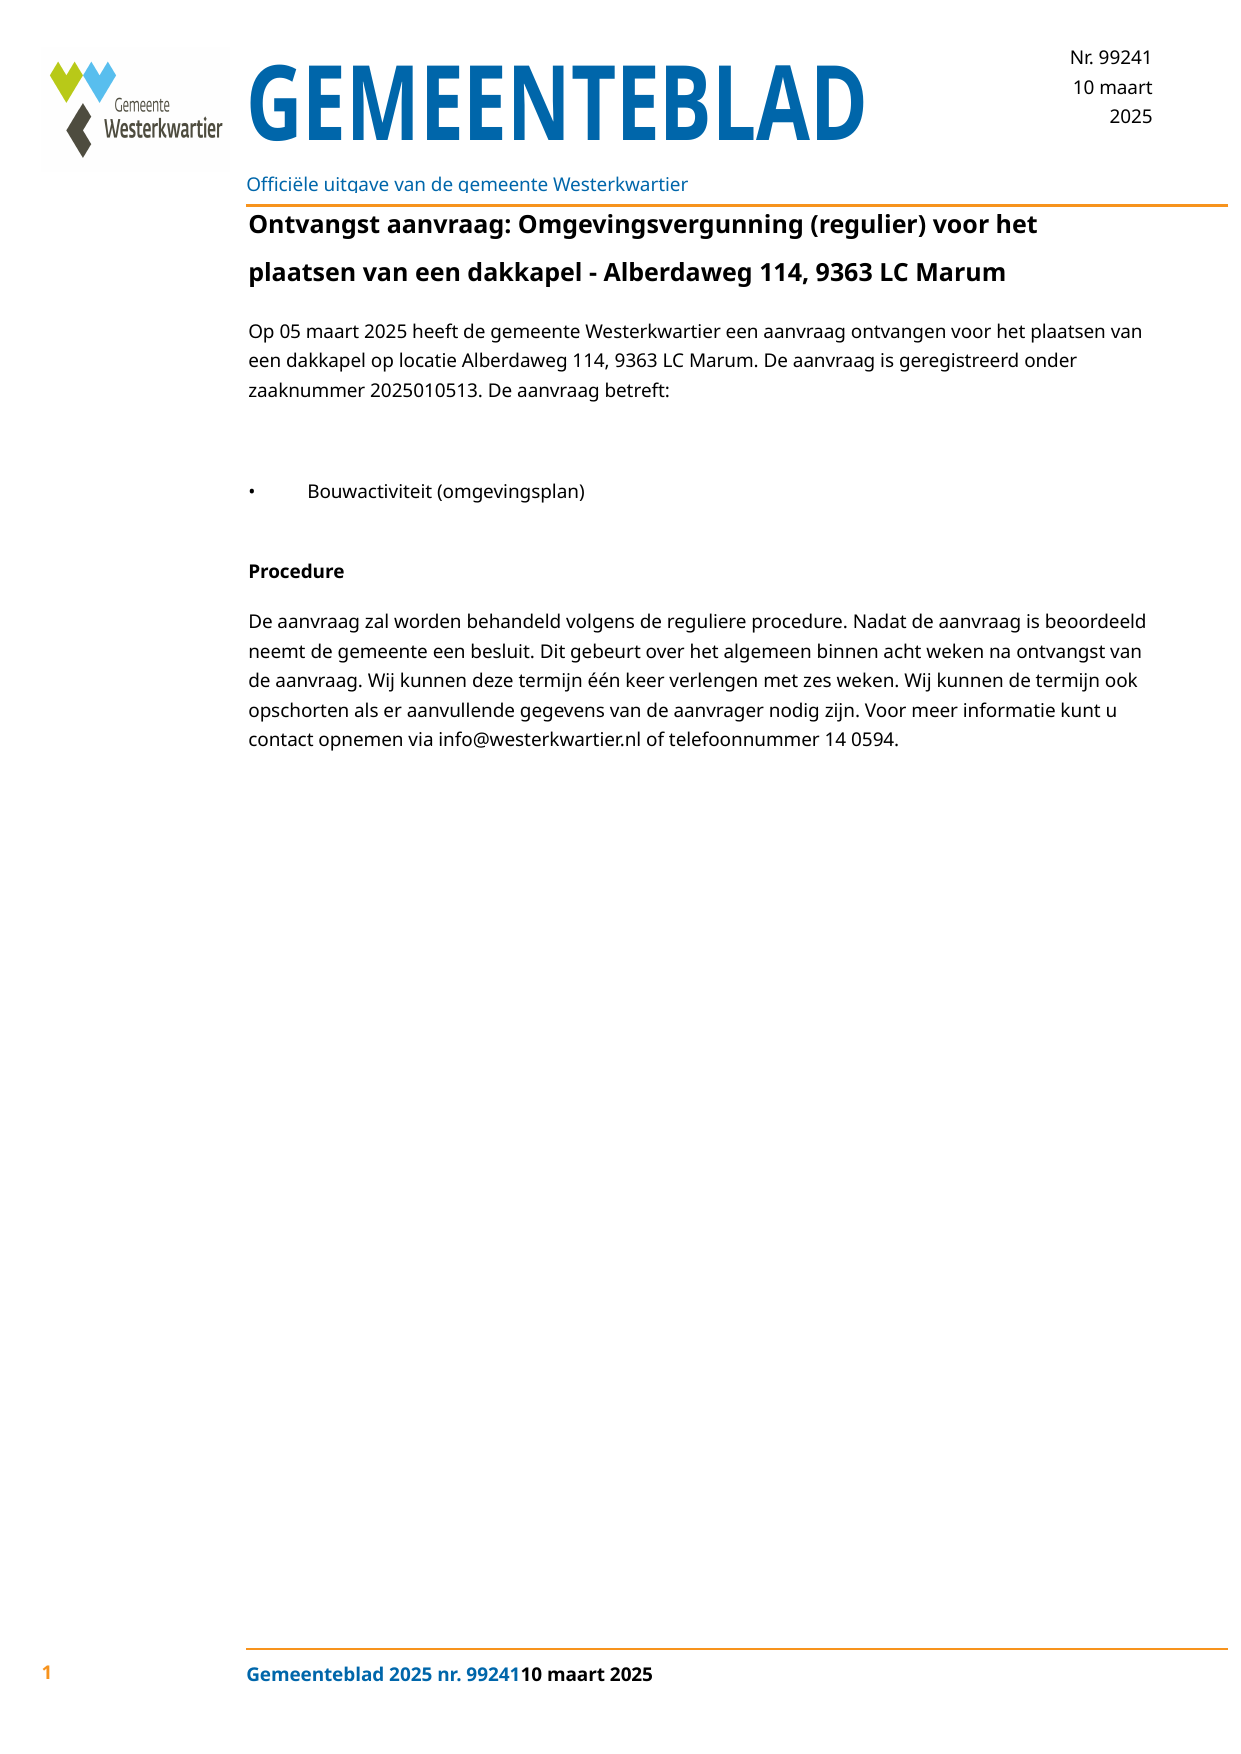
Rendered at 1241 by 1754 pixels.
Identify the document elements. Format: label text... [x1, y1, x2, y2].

text Op 05 maart 2025 heeft de gemeente Westerkwartier een aanvraag ontvangen voor het plaatsen van een dakkapel op locatie Alberdaweg 114, 9363 LC Marum. De aanvraag is geregistreerd onder zaaknummer 2025010513. De aanvraag betreft: [248, 318, 1152, 403]
picture [41, 47, 231, 172]
list Bouwactiviteit (omgevingsplan) [248, 478, 1152, 504]
text Ontvangst aanvraag: Omgevingsvergunning (regulier) voor het plaatsen van een dakkapel - Alberdaweg 114, 9363 LC Marum [248, 207, 1152, 288]
text De aanvraag zal worden behandeld volgens de reguliere procedure. Nadat de aanvraag is beoordeeld neemt de gemeente een besluit. Dit gebeurt over het algemeen binnen acht weken na ontvangst van de aanvraag. Wij kunnen deze termijn één keer verlengen met zes weken. Wij kunnen de termijn ook opschorten als er aanvullende gegevens van de aanvrager nodig zijn. Voor meer informatie kunt u contact opnemen via info@westerkwartier.nl of telefoonnummer 14 0594. [248, 608, 1152, 752]
text Procedure [248, 558, 1152, 584]
